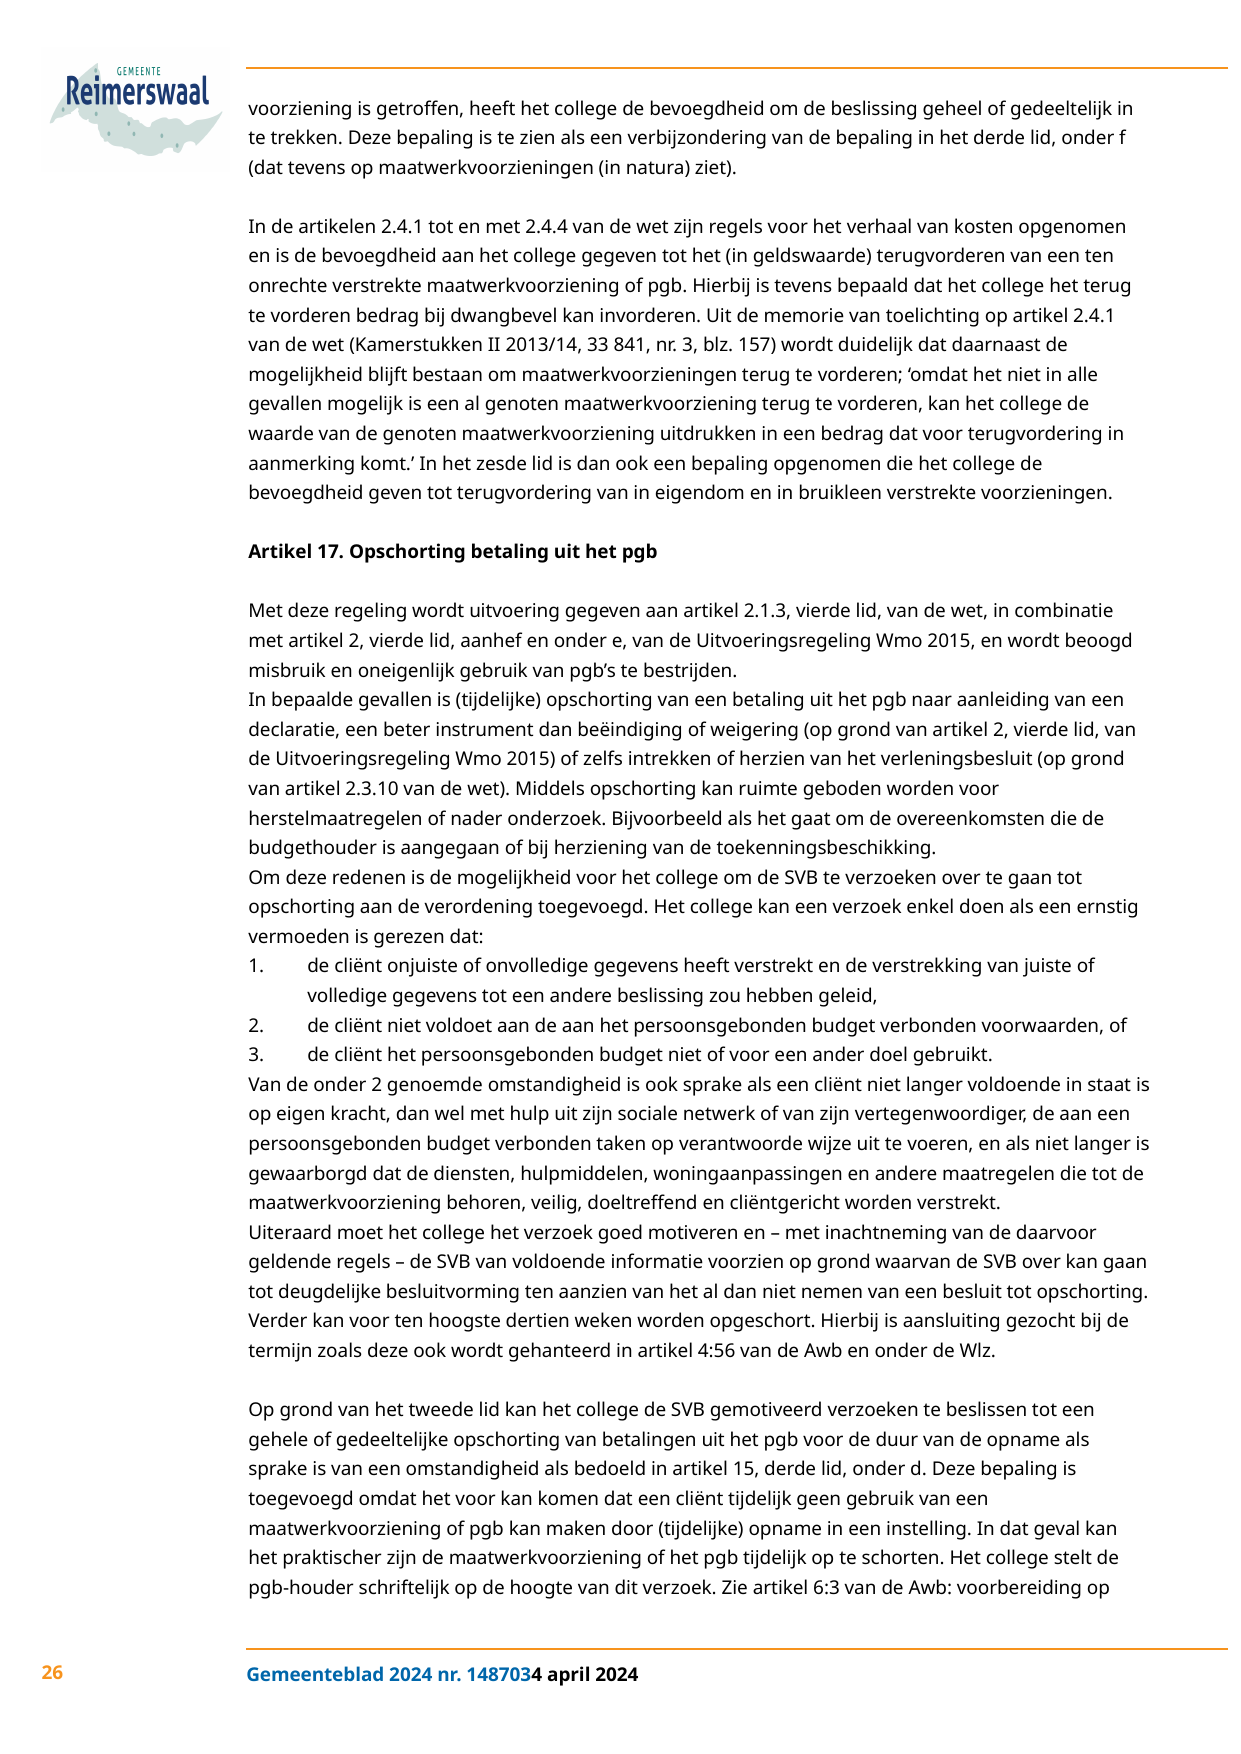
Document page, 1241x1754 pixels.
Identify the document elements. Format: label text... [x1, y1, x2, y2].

text Op grond van het tweede lid kan het college de SVB gemotiveerd verzoeken te beslissen tot een gehele of gedeeltelijke opschorting van betalingen uit het pgb voor de duur van de opname als sprake is van een omstandigheid als bedoeld in artikel 15, derde lid, onder d. Deze bepaling is toegevoegd omdat het voor kan komen dat een cliënt tijdelijk geen gebruik van een maatwerkvoorziening of pgb kan maken door (tijdelijke) opname in een instelling. In dat geval kan het praktischer zijn de maatwerkvoorziening of het pgb tijdelijk op te schorten. Het college stelt de pgb-houder schriftelijk op de hoogte van dit verzoek. Zie artikel 6:3 van de Awb: voorbereiding op [248, 1396, 1152, 1600]
text voorziening is getroffen, heeft het college de bevoegdheid om de beslissing geheel of gedeeltelijk in te trekken. Deze bepaling is te zien als een verbijzondering van de bepaling in het derde lid, onder f (dat tevens op maatwerkvoorzieningen (in natura) ziet). [248, 95, 1152, 180]
text In bepaalde gevallen is (tijdelijke) opschorting van een betaling uit het pgb naar aanleiding van een declaratie, een beter instrument dan beëindiging of weigering (op grond van artikel 2, vierde lid, van de Uitvoeringsregeling Wmo 2015) of zelfs intrekken of herzien van het verleningsbesluit (op grond van artikel 2.3.10 van de wet). Middels opschorting kan ruimte geboden worden voor herstelmaatregelen of nader onderzoek. Bijvoorbeeld als het gaat om de overeenkomsten die de budgethouder is aangegaan of bij herziening van de toekenningsbeschikking. [248, 686, 1152, 860]
text Om deze redenen is de mogelijkheid voor het college om de SVB te verzoeken over te gaan tot opschorting aan de verordening toegevoegd. Het college kan een verzoek enkel doen als een ernstig vermoeden is gerezen dat: [248, 864, 1152, 949]
text In de artikelen 2.4.1 tot en met 2.4.4 van de wet zijn regels voor het verhaal van kosten opgenomen en is de bevoegdheid aan het college gegeven tot het (in geldswaarde) terugvorderen van een ten onrechte verstrekte maatwerkvoorziening of pgb. Hierbij is tevens bepaald dat het college het terug te vorderen bedrag bij dwangbevel kan invorderen. Uit de memorie van toelichting op artikel 2.4.1 van de wet (Kamerstukken II 2013/14, 33 841, nr. 3, blz. 157) wordt duidelijk dat daarnaast de mogelijkheid blijft bestaan om maatwerkvoorzieningen terug te vorderen; ‘omdat het niet in alle gevallen mogelijk is een al genoten maatwerkvoorziening terug te vorderen, kan het college de waarde van de genoten maatwerkvoorziening uitdrukken in een bedrag dat voor terugvordering in aanmerking komt.’ In het zesde lid is dan ook een bepaling opgenomen die het college de bevoegdheid geven tot terugvordering van in eigendom en in bruikleen verstrekte voorzieningen. [248, 213, 1152, 505]
text Met deze regeling wordt uitvoering gegeven aan artikel 2.1.3, vierde lid, van de wet, in combinatie met artikel 2, vierde lid, aanhef en onder e, van de Uitvoeringsregeling Wmo 2015, en wordt beoogd misbruik en oneigenlijk gebruik van pgb’s te bestrijden. [248, 598, 1152, 683]
list de cliënt het persoonsgebonden budget niet of voor een ander doel gebruikt. [248, 1041, 1152, 1067]
text Van de onder 2 genoemde omstandigheid is ook sprake als een cliënt niet langer voldoende in staat is op eigen kracht, dan wel met hulp uit zijn sociale netwerk of van zijn vertegenwoordiger, de aan een persoonsgebonden budget verbonden taken op verantwoorde wijze uit te voeren, en als niet langer is gewaarborgd dat de diensten, hulpmiddelen, woningaanpassingen en andere maatregelen die tot de maatwerkvoorziening behoren, veilig, doeltreffend en cliëntgericht worden verstrekt. [248, 1071, 1152, 1215]
list de cliënt onjuiste of onvolledige gegevens heeft verstrekt en de verstrekking van juiste of volledige gegevens tot een andere beslissing zou hebben geleid, [248, 953, 1152, 1008]
picture [41, 47, 231, 172]
text Uiteraard moet het college het verzoek goed motiveren en – met inachtneming van de daarvoor geldende regels – de SVB van voldoende informatie voorzien op grond waarvan de SVB over kan gaan tot deugdelijke besluitvorming ten aanzien van het al dan niet nemen van een besluit tot opschorting. [248, 1219, 1152, 1304]
list de cliënt niet voldoet aan de aan het persoonsgebonden budget verbonden voorwaarden, of [248, 1012, 1152, 1038]
text Verder kan voor ten hoogste dertien weken worden opgeschort. Hierbij is aansluiting gezocht bij de termijn zoals deze ook wordt gehanteerd in artikel 4:56 van de Awb en onder de Wlz. [248, 1308, 1152, 1363]
text Artikel 17. Opschorting betaling uit het pgb [248, 538, 1152, 564]
